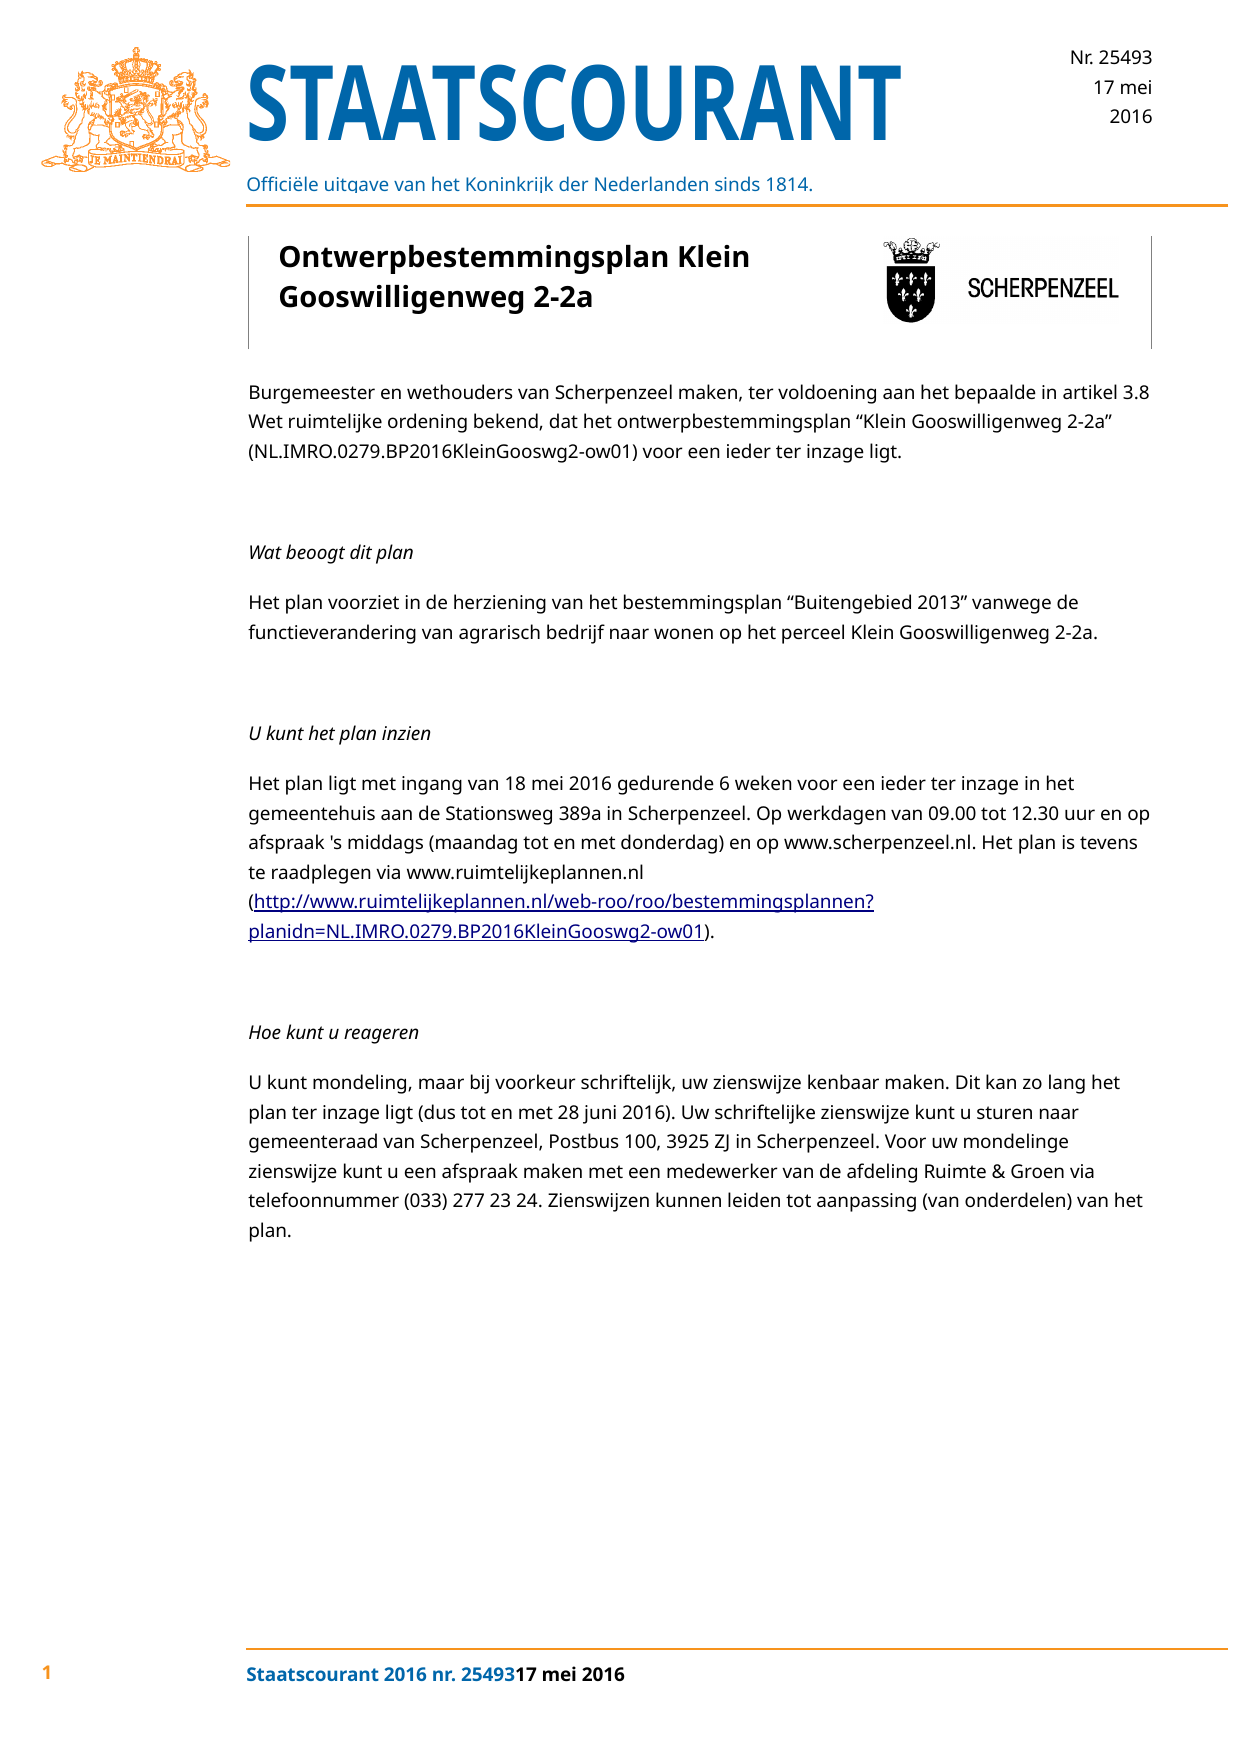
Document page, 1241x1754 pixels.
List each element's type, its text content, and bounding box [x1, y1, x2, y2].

text Het plan ligt met ingang van 18 mei 2016 gedurende 6 weken voor een ieder ter inzage in het gemeentehuis aan de Stationsweg 389a in Scherpenzeel. Op werkdagen van 09.00 tot 12.30 uur en op afspraak 's middags (maandag tot en met donderdag) en op www.scherpenzeel.nl. Het plan is tevens te raadplegen via www.ruimtelijkeplannen.nl (http://www.ruimtelijkeplannen.nl/web-roo/roo/bestemmingsplannen?planidn=NL.IMRO.0279.BP2016KleinGooswg2-ow01). [248, 770, 1152, 944]
picture [882, 236, 1119, 324]
text Burgemeester en wethouders van Scherpenzeel maken, ter voldoening aan het bepaalde in artikel 3.8 Wet ruimtelijke ordening bekend, dat het ontwerpbestemmingsplan “Klein Gooswilligenweg 2-2a” (NL.IMRO.0279.BP2016KleinGooswg2-ow01) voor een ieder ter inzage ligt. [248, 379, 1152, 464]
text U kunt mondeling, maar bij voorkeur schriftelijk, uw zienswijze kenbaar maken. Dit kan zo lang het plan ter inzage ligt (dus tot en met 28 juni 2016). Uw schriftelijke zienswijze kunt u sturen naar gemeenteraad van Scherpenzeel, Postbus 100, 3925 ZJ in Scherpenzeel. Voor uw mondelinge zienswijze kunt u een afspraak maken met een medewerker van de afdeling Ruimte & Groen via telefoonnummer (033) 277 23 24. Zienswijzen kunnen leiden tot aanpassing (van onderdelen) van het plan. [248, 1069, 1152, 1243]
text Wat beoogt dit plan [248, 539, 1152, 564]
text U kunt het plan inzien [248, 720, 1152, 745]
table_header Ontwerpbestemmingsplan Klein Gooswilligenweg 2-2a [249, 236, 850, 349]
picture [41, 47, 231, 172]
table_header [850, 236, 1151, 349]
text Hoe kunt u reageren [248, 1019, 1152, 1044]
text Het plan voorziet in de herziening van het bestemmingsplan “Buitengebied 2013” vanwege de functieverandering van agrarisch bedrijf naar wonen op het perceel Klein Gooswilligenweg 2-2a. [248, 589, 1152, 644]
